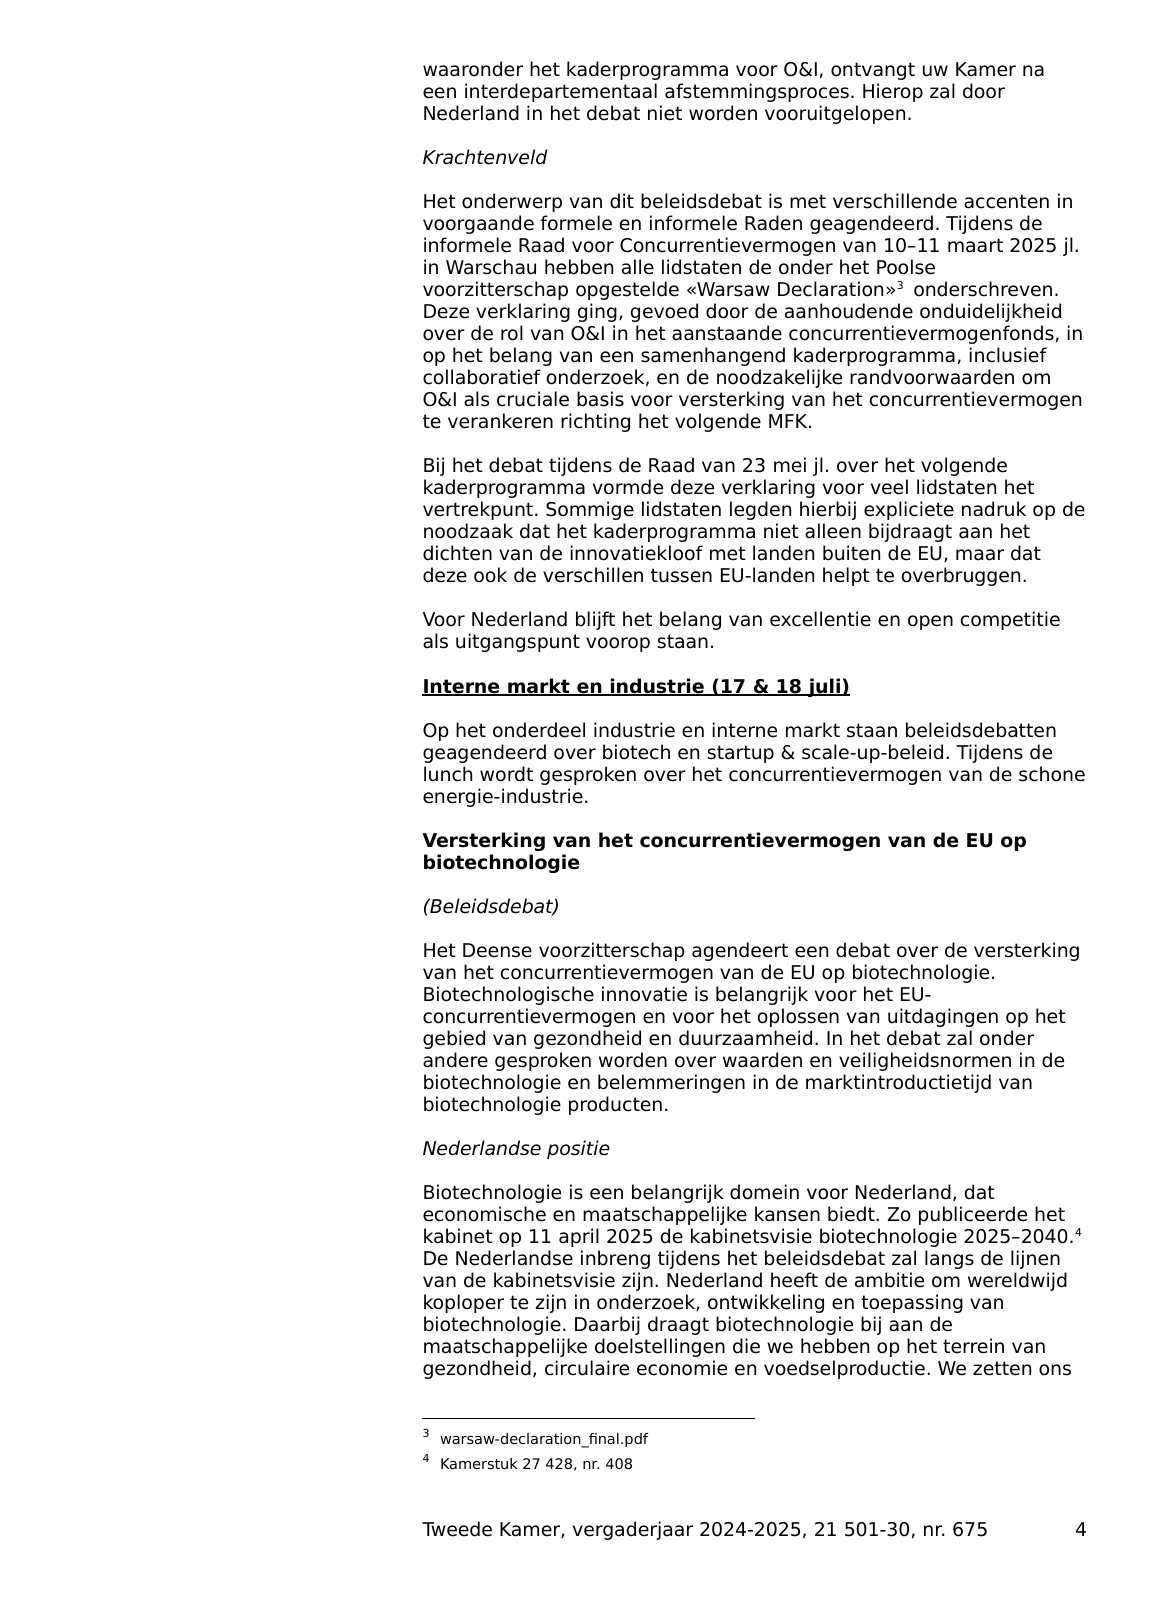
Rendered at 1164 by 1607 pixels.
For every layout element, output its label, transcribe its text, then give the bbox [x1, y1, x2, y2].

text Het Deense voorzitterschap agendeert een debat over de versterking van het concurrentievermogen van de EU op biotechnologie. Biotechnologische innovatie is belangrijk voor het EU-concurrentievermogen en voor het oplossen van uitdagingen op het gebied van gezondheid en duurzaamheid. In het debat zal onder andere gesproken worden over waarden en veiligheidsnormen in de biotechnologie en belemmeringen in de marktintroductietijd van biotechnologie producten. [422, 940, 1087, 1116]
subtitle Krachtenveld [422, 147, 1087, 169]
text Op het onderdeel industrie en interne markt staan beleidsdebatten geagendeerd over biotech en startup & scale-up-beleid. Tijdens de lunch wordt gesproken over het concurrentievermogen van de schone energie-industrie. [422, 720, 1087, 808]
text Voor Nederland blijft het belang van excellentie en open competitie als uitgangspunt voorop staan. [422, 609, 1087, 653]
subtitle Interne markt en industrie (17 & 18 juli) [422, 676, 1087, 697]
subtitle Versterking van het concurrentievermogen van de EU op biotechnologie [422, 830, 1087, 874]
subtitle Nederlandse positie [422, 1138, 1087, 1160]
text Kamerstuk 27 428, nr. 408 [422, 1452, 1087, 1474]
text Bij het debat tijdens de Raad van 23 mei jl. over het volgende kaderprogramma vormde deze verklaring voor veel lidstaten het vertrekpunt. Sommige lidstaten legden hierbij expliciete nadruk op de noodzaak dat het kaderprogramma niet alleen bijdraagt aan het dichten van de innovatiekloof met landen buiten de EU, maar dat deze ook de verschillen tussen EU-landen helpt te overbruggen. [422, 455, 1087, 587]
text Biotechnologie is een belangrijk domein voor Nederland, dat economische en maatschappelijke kansen biedt. Zo publiceerde het kabinet op 11 april 2025 de kabinetsvisie biotechnologie 2025–2040. De Nederlandse inbreng tijdens het beleidsdebat zal langs de lijnen van de kabinetsvisie zijn. Nederland heeft de ambitie om wereldwijd koploper te zijn in onderzoek, ontwikkeling en toepassing van biotechnologie. Daarbij draagt biotechnologie bij aan de maatschappelijke doelstellingen die we hebben op het terrein van gezondheid, circulaire economie en voedselproductie. We zetten ons [422, 1182, 1087, 1380]
text warsaw-declaration_final.pdf [422, 1427, 1087, 1449]
subtitle (Beleidsdebat) [422, 896, 1087, 918]
text Het onderwerp van dit beleidsdebat is met verschillende accenten in voorgaande formele en informele Raden geagendeerd. Tijdens de informele Raad voor Concurrentievermogen van 10–11 maart 2025 jl. in Warschau hebben alle lidstaten de onder het Poolse voorzitterschap opgestelde «Warsaw Declaration» onderschreven. Deze verklaring ging, gevoed door de aanhoudende onduidelijkheid over de rol van O&I in het aanstaande concurrentievermogenfonds, in op het belang van een samenhangend kaderprogramma, inclusief collaboratief onderzoek, en de noodzakelijke randvoorwaarden om O&I als cruciale basis voor versterking van het concurrentievermogen te verankeren richting het volgende MFK. [422, 191, 1087, 433]
text waaronder het kaderprogramma voor O&I, ontvangt uw Kamer na een interdepartementaal afstemmingsproces. Hierop zal door Nederland in het debat niet worden vooruitgelopen. [422, 59, 1087, 125]
